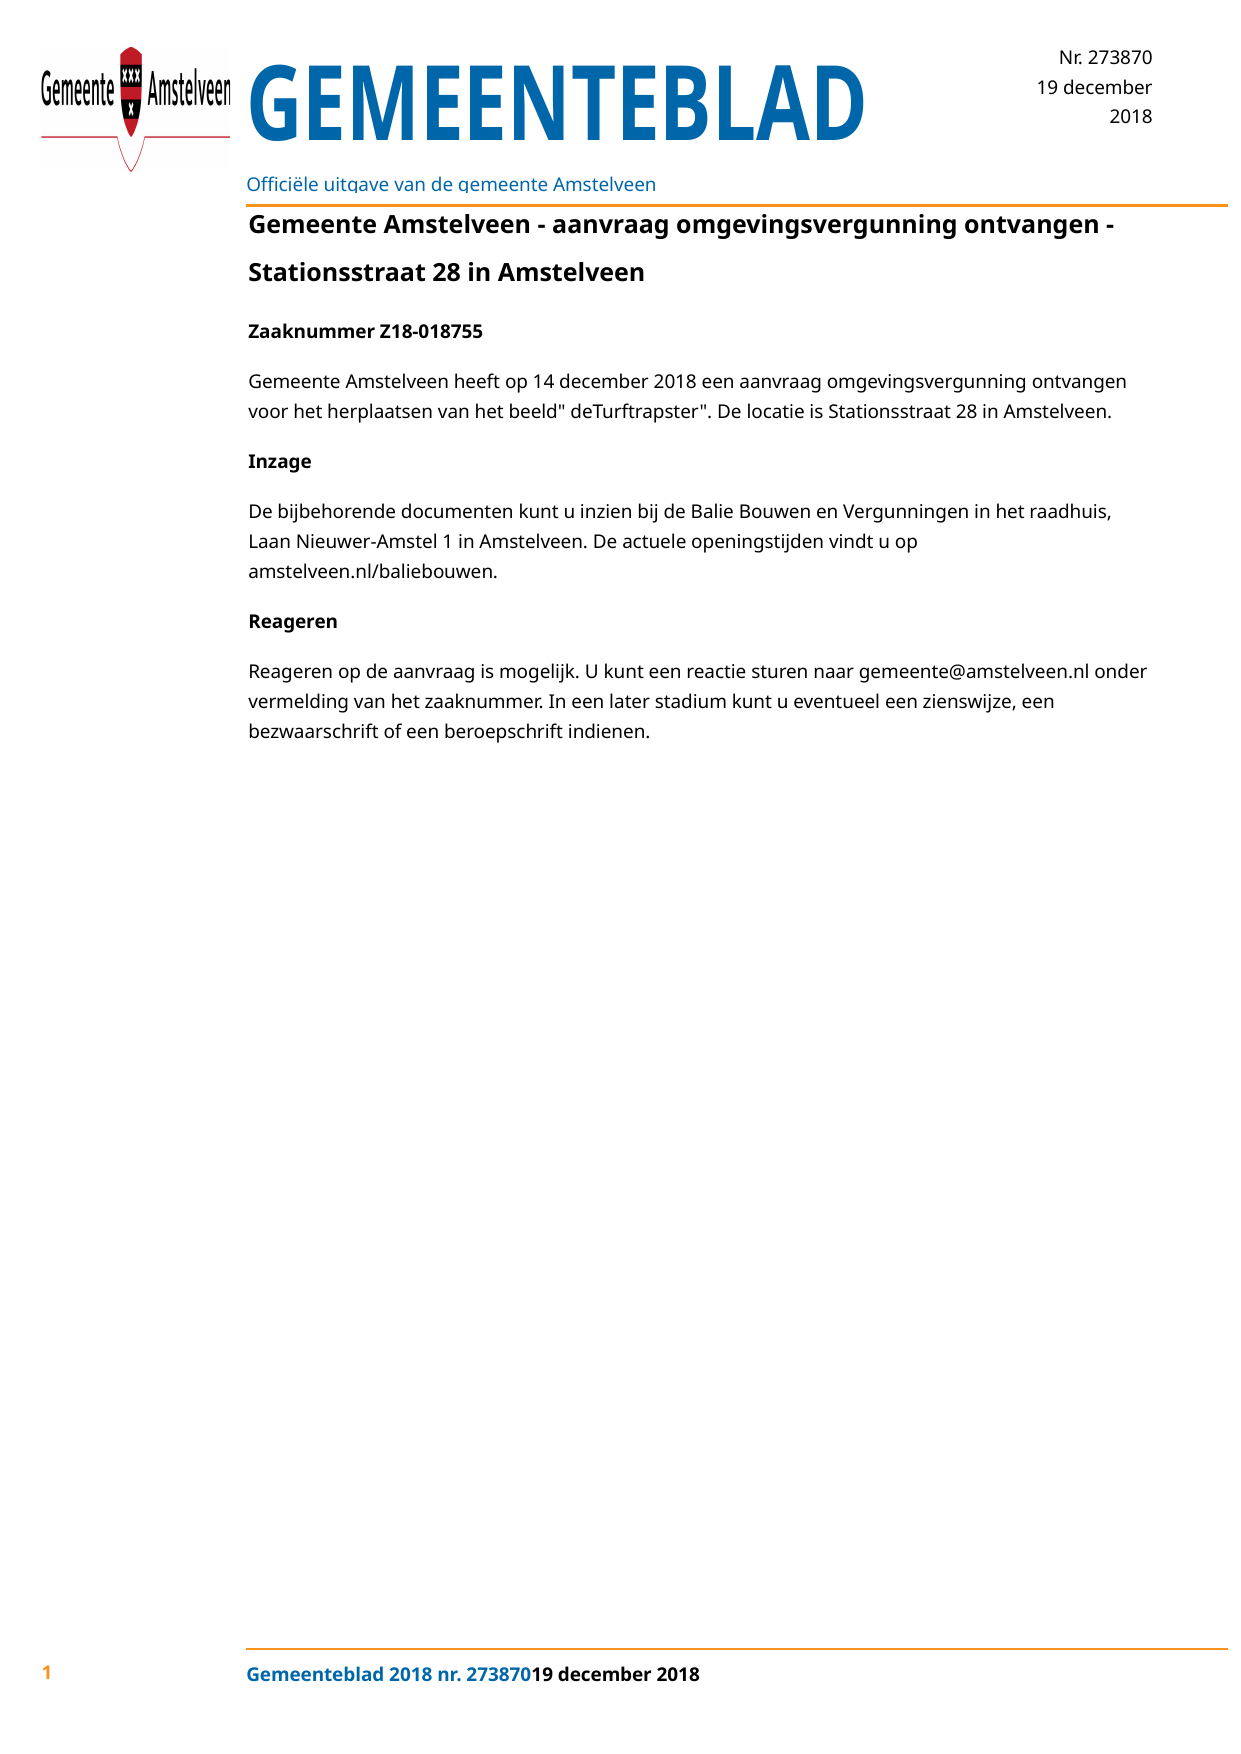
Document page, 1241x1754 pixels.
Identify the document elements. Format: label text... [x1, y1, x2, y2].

text Inzage [248, 448, 1152, 474]
text Reageren op de aanvraag is mogelijk. U kunt een reactie sturen naar gemeente@amstelveen.nl onder vermelding van het zaaknummer. In een later stadium kunt u eventueel een zienswijze, een bezwaarschrift of een beroepschrift indienen. [248, 659, 1152, 744]
text Gemeente Amstelveen heeft op 14 december 2018 een aanvraag omgevingsvergunning ontvangen voor het herplaatsen van het beeld" deTurftrapster". De locatie is Stationsstraat 28 in Amstelveen. [248, 368, 1152, 424]
text Reageren [248, 608, 1152, 634]
text De bijbehorende documenten kunt u inzien bij de Balie Bouwen en Vergunningen in het raadhuis, Laan Nieuwer-Amstel 1 in Amstelveen. De actuele openingstijden vindt u op amstelveen.nl/baliebouwen. [248, 499, 1152, 584]
text Gemeente Amstelveen - aanvraag omgevingsvergunning ontvangen - Stationsstraat 28 in Amstelveen [248, 207, 1152, 288]
text Zaaknummer Z18-018755 [248, 318, 1152, 344]
picture [41, 47, 231, 172]
